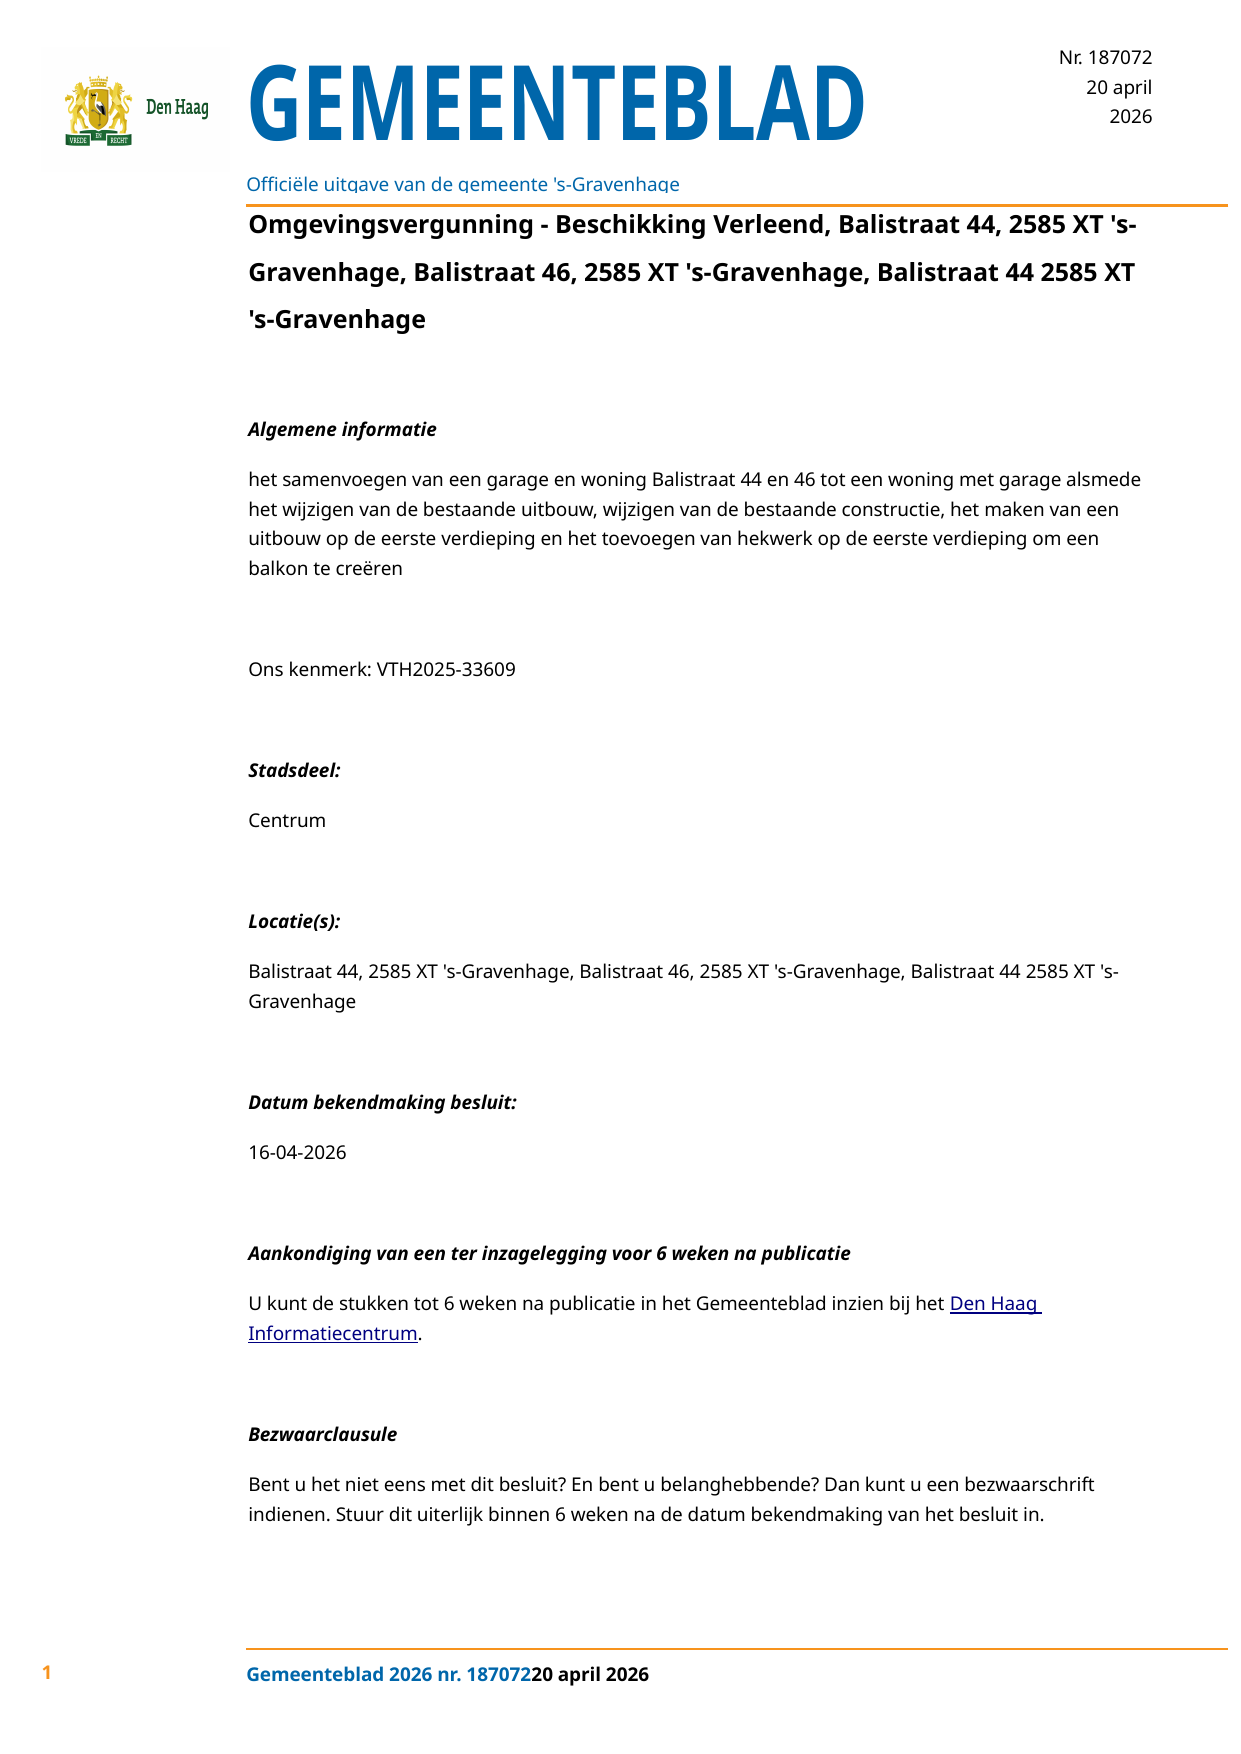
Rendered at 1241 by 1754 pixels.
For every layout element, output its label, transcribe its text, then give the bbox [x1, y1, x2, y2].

text U kunt de stukken tot 6 weken na publicatie in het Gemeenteblad inzien bij het Den Haag Informatiecentrum. [248, 1291, 1152, 1346]
text Bezwaarclausule [248, 1421, 1152, 1447]
text Bent u het niet eens met dit besluit? En bent u belanghebbende? Dan kunt u een bezwaarschrift indienen. Stuur dit uiterlijk binnen 6 weken na de datum bekendmaking van het besluit in. [248, 1471, 1152, 1527]
text Centrum [248, 807, 1152, 833]
text Datum bekendmaking besluit: [248, 1089, 1152, 1114]
text Algemene informatie [248, 416, 1152, 442]
text Stadsdeel: [248, 757, 1152, 782]
text 16-04-2026 [248, 1139, 1152, 1165]
text Ons kenmerk: VTH2025-33609 [248, 656, 1152, 682]
text Omgevingsvergunning - Beschikking Verleend, Balistraat 44, 2585 XT 's-Gravenhage, Balistraat 46, 2585 XT 's-Gravenhage, Balistraat 44 2585 XT 's-Gravenhage [248, 207, 1152, 336]
text Balistraat 44, 2585 XT 's-Gravenhage, Balistraat 46, 2585 XT 's-Gravenhage, Balistraat 44 2585 XT 's-Gravenhage [248, 958, 1152, 1014]
text Locatie(s): [248, 908, 1152, 934]
text Aankondiging van een ter inzagelegging voor 6 weken na publicatie [248, 1240, 1152, 1266]
text het samenvoegen van een garage en woning Balistraat 44 en 46 tot een woning met garage alsmede het wijzigen van de bestaande uitbouw, wijzigen van de bestaande constructie, het maken van een uitbouw op de eerste verdieping en het toevoegen van hekwerk op de eerste verdieping om een balkon te creëren [248, 466, 1152, 581]
picture [41, 47, 231, 172]
